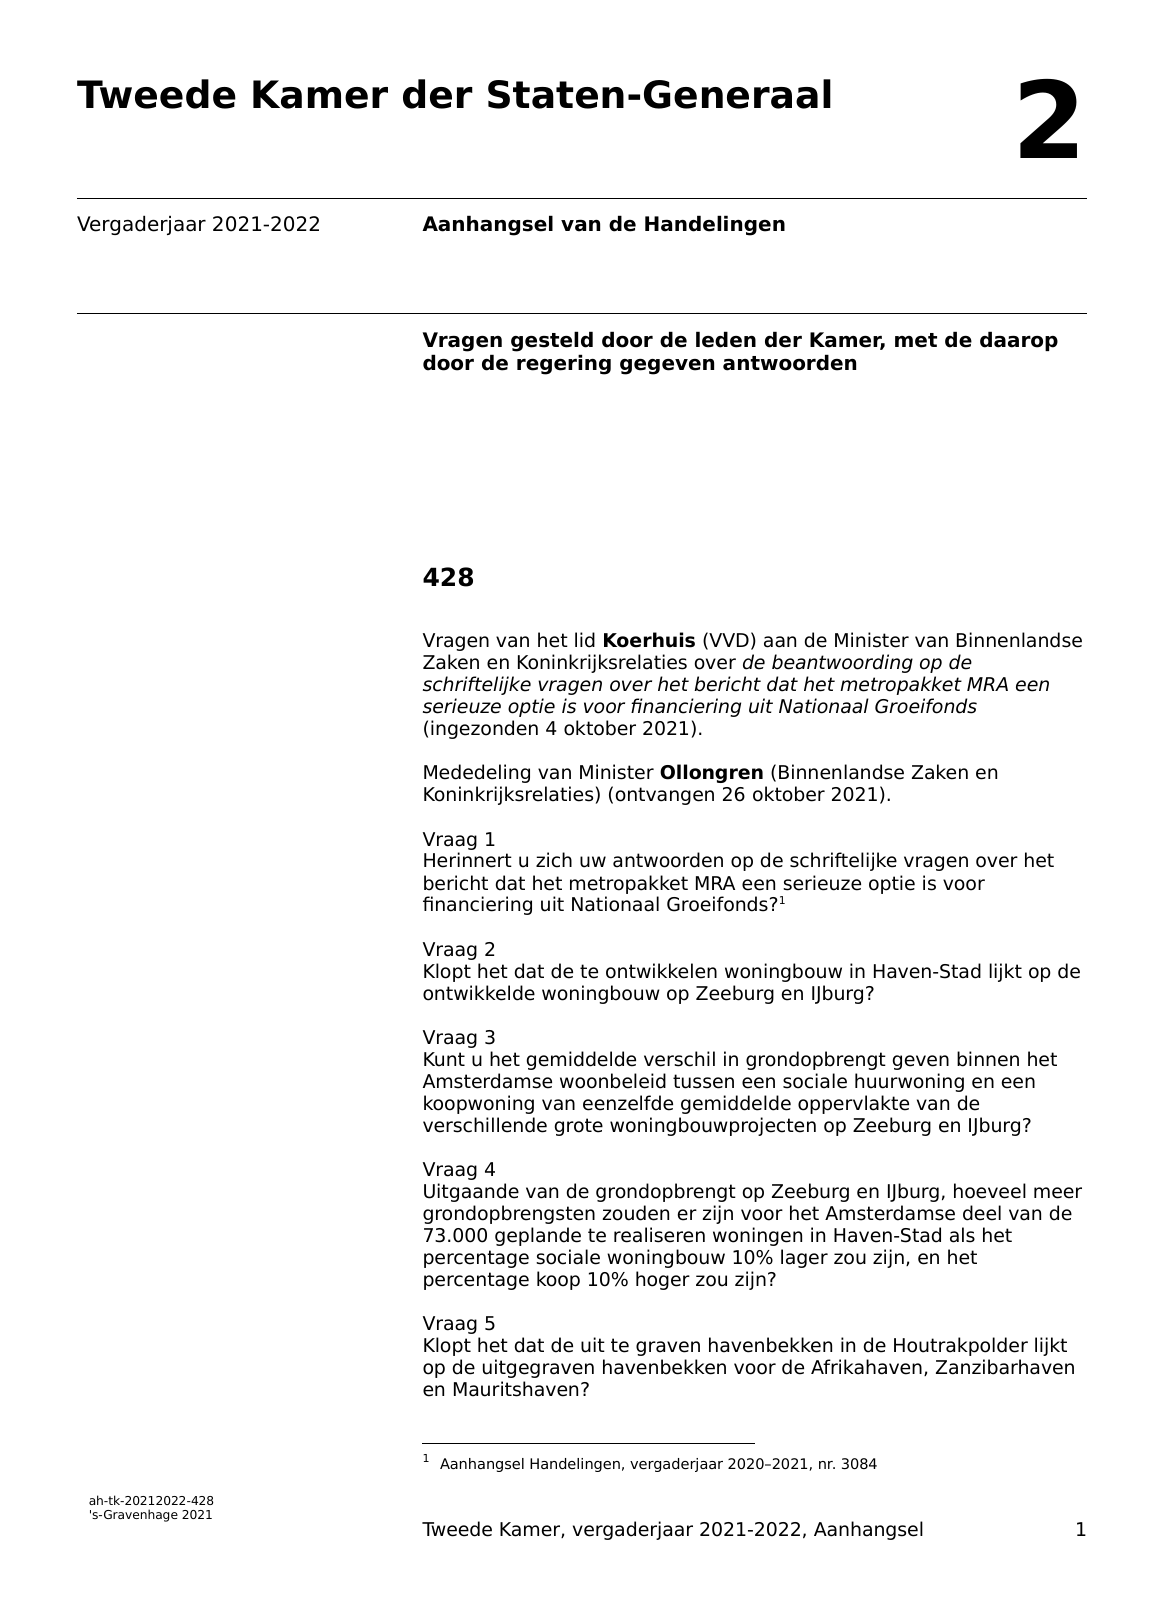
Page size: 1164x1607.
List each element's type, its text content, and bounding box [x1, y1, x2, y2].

text Aanhangsel Handelingen, vergaderjaar 2020–2021, nr. 3084 [422, 1452, 1087, 1474]
text Vraag 5 [422, 1313, 1087, 1335]
table_header Tweede Kamer der Staten-Generaal [77, 59, 886, 198]
text ah-tk-20212022-428 [88, 1494, 323, 1508]
text Vraag 1 [422, 828, 1087, 850]
text Vraag 4 [422, 1159, 1087, 1181]
text 428 [422, 563, 1087, 592]
text Klopt het dat de te ontwikkelen woningbouw in Haven-Stad lijkt op de ontwikkelde woningbouw op Zeeburg en IJburg? [422, 961, 1087, 1004]
text Uitgaande van de grondopbrengt op Zeeburg en IJburg, hoeveel meer grondopbrengsten zouden er zijn voor het Amsterdamse deel van de 73.000 geplande te realiseren woningen in Haven-Stad als het percentage sociale woningbouw 10% lager zou zijn, en het percentage koop 10% hoger zou zijn? [422, 1181, 1087, 1291]
text Herinnert u zich uw antwoorden op de schriftelijke vragen over het bericht dat het metropakket MRA een serieuze optie is voor financiering uit Nationaal Groeifonds? [422, 850, 1087, 916]
table_cell Vragen gesteld door de leden der Kamer, met de daarop door de regering gegeven antwoorden [422, 314, 1087, 375]
text 's-Gravenhage 2021 [88, 1508, 323, 1522]
text Kunt u het gemiddelde verschil in grondopbrengt geven binnen het Amsterdamse woonbeleid tussen een sociale huurwoning en een koopwoning van eenzelfde gemiddelde oppervlakte van de verschillende grote woningbouwprojecten op Zeeburg en IJburg? [422, 1049, 1087, 1137]
text Mededeling van Minister Ollongren (Binnenlandse Zaken en Koninkrijksrelaties) (ontvangen 26 oktober 2021). [422, 762, 1087, 806]
text Vraag 3 [422, 1027, 1087, 1049]
text Vragen van het lid Koerhuis (VVD) aan de Minister van Binnenlandse Zaken en Koninkrijksrelaties over de beantwoording op de schriftelijke vragen over het bericht dat het metropakket MRA een serieuze optie is voor financiering uit Nationaal Groeifonds (ingezonden 4 oktober 2021). [422, 630, 1087, 740]
table_header 2 [886, 59, 1087, 198]
table_cell [77, 314, 422, 375]
table_cell Vergaderjaar 2021-2022 [77, 199, 422, 313]
table_cell Aanhangsel van de Handelingen [422, 199, 1087, 313]
text Vraag 2 [422, 938, 1087, 961]
text Klopt het dat de uit te graven havenbekken in de Houtrakpolder lijkt op de uitgegraven havenbekken voor de Afrikahaven, Zanzibarhaven en Mauritshaven? [422, 1335, 1087, 1401]
